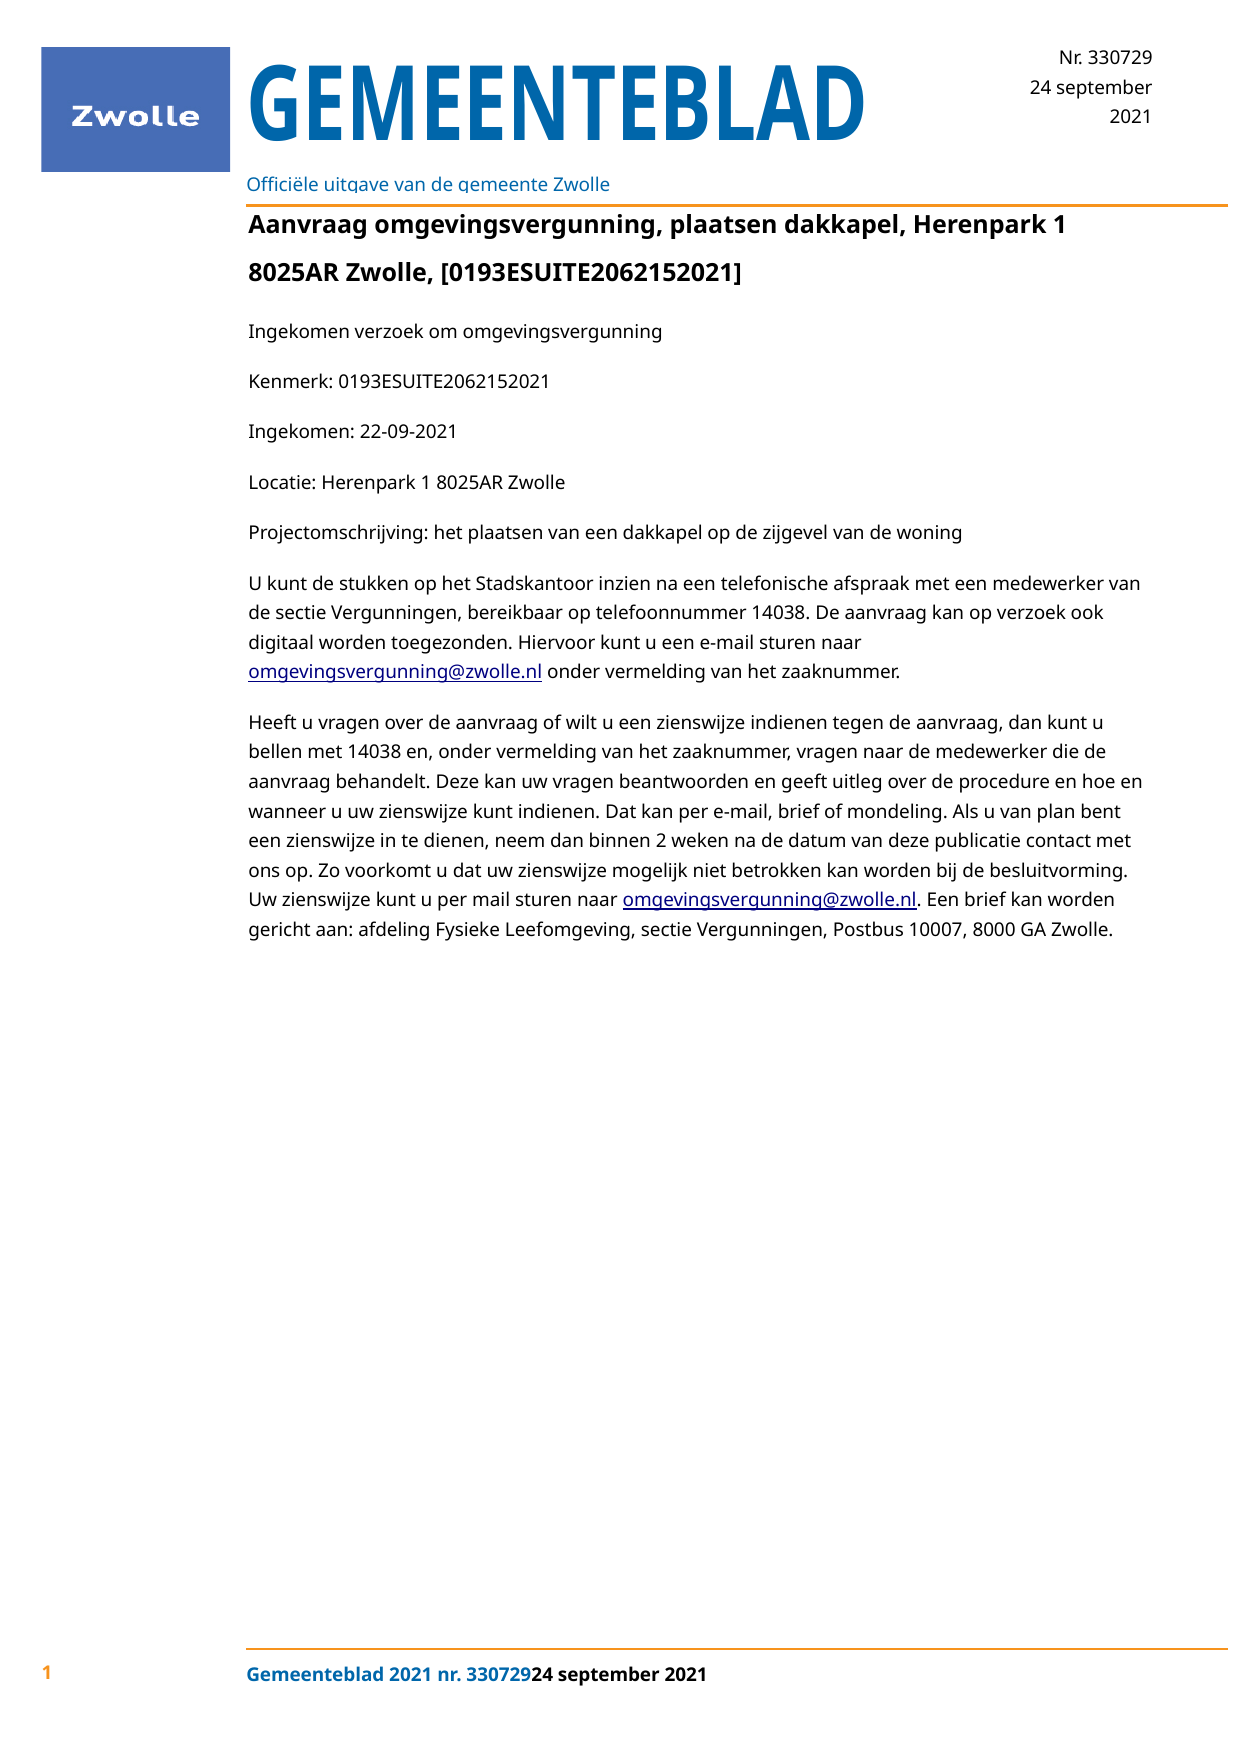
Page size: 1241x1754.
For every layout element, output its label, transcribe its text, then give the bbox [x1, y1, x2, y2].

text Ingekomen verzoek om omgevingsvergunning [248, 318, 1152, 344]
picture [41, 47, 231, 172]
text Projectomschrijving: het plaatsen van een dakkapel op de zijgevel van de woning [248, 519, 1152, 545]
text Locatie: Herenpark 1 8025AR Zwolle [248, 469, 1152, 495]
text Heeft u vragen over de aanvraag of wilt u een zienswijze indienen tegen de aanvraag, dan kunt u bellen met 14038 en, onder vermelding van het zaaknummer, vragen naar de medewerker die de aanvraag behandelt. Deze kan uw vragen beantwoorden en geeft uitleg over de procedure en hoe en wanneer u uw zienswijze kunt indienen. Dat kan per e-mail, brief of mondeling. Als u van plan bent een zienswijze in te dienen, neem dan binnen 2 weken na de datum van deze publicatie contact met ons op. Zo voorkomt u dat uw zienswijze mogelijk niet betrokken kan worden bij de besluitvorming. Uw zienswijze kunt u per mail sturen naar omgevingsvergunning@zwolle.nl. Een brief kan worden gericht aan: afdeling Fysieke Leefomgeving, sectie Vergunningen, Postbus 10007, 8000 GA Zwolle. [248, 709, 1152, 942]
text Aanvraag omgevingsvergunning, plaatsen dakkapel, Herenpark 1 8025AR Zwolle, [0193ESUITE2062152021] [248, 207, 1152, 288]
text Ingekomen: 22-09-2021 [248, 419, 1152, 444]
text U kunt de stukken op het Stadskantoor inzien na een telefonische afspraak met een medewerker van de sectie Vergunningen, bereikbaar op telefoonnummer 14038. De aanvraag kan op verzoek ook digitaal worden toegezonden. Hiervoor kunt u een e-mail sturen naar omgevingsvergunning@zwolle.nl onder vermelding van het zaaknummer. [248, 570, 1152, 684]
text Kenmerk: 0193ESUITE2062152021 [248, 368, 1152, 394]
